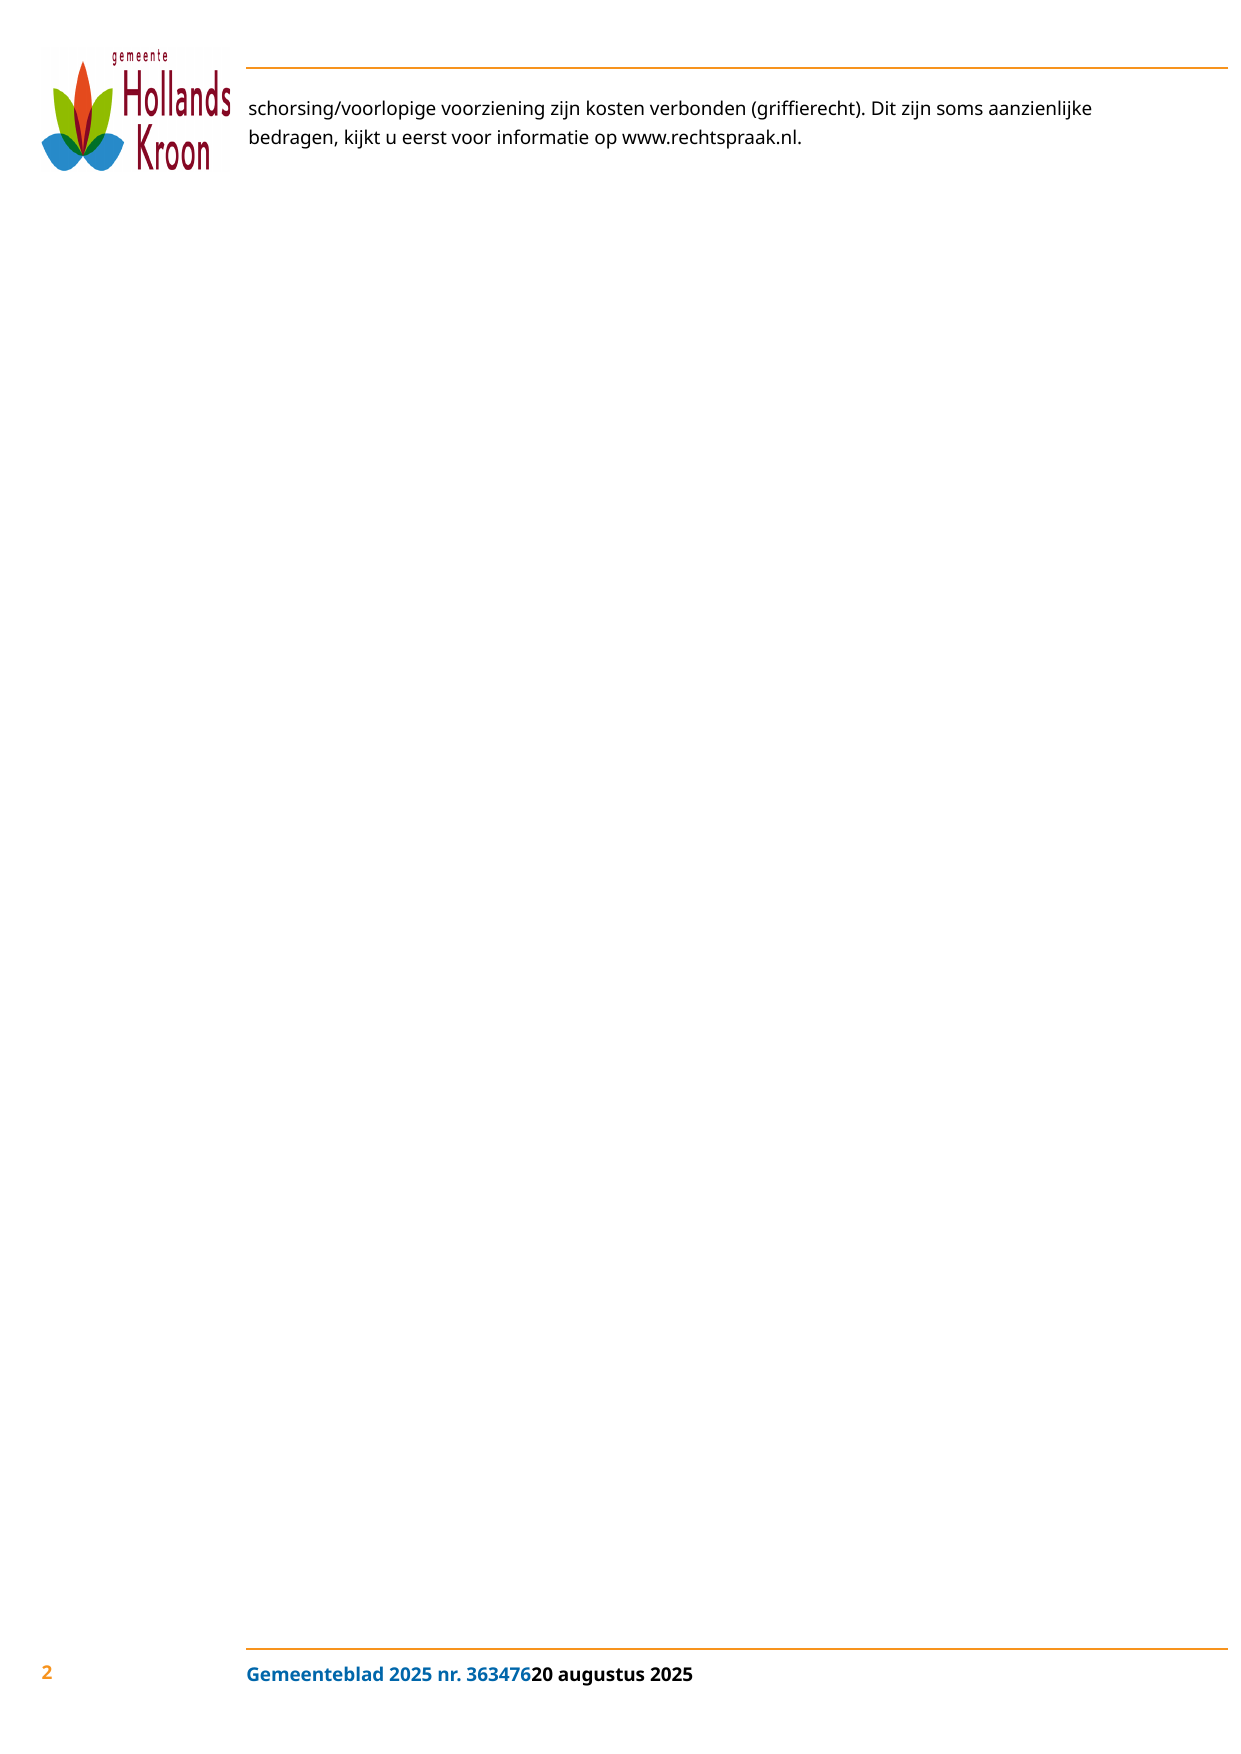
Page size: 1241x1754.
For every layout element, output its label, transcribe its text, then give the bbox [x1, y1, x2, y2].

picture [41, 47, 231, 172]
text schorsing/voorlopige voorziening zijn kosten verbonden (griffierecht). Dit zijn soms aanzienlijke bedragen, kijkt u eerst voor informatie op www.rechtspraak.nl. [248, 95, 1152, 150]
